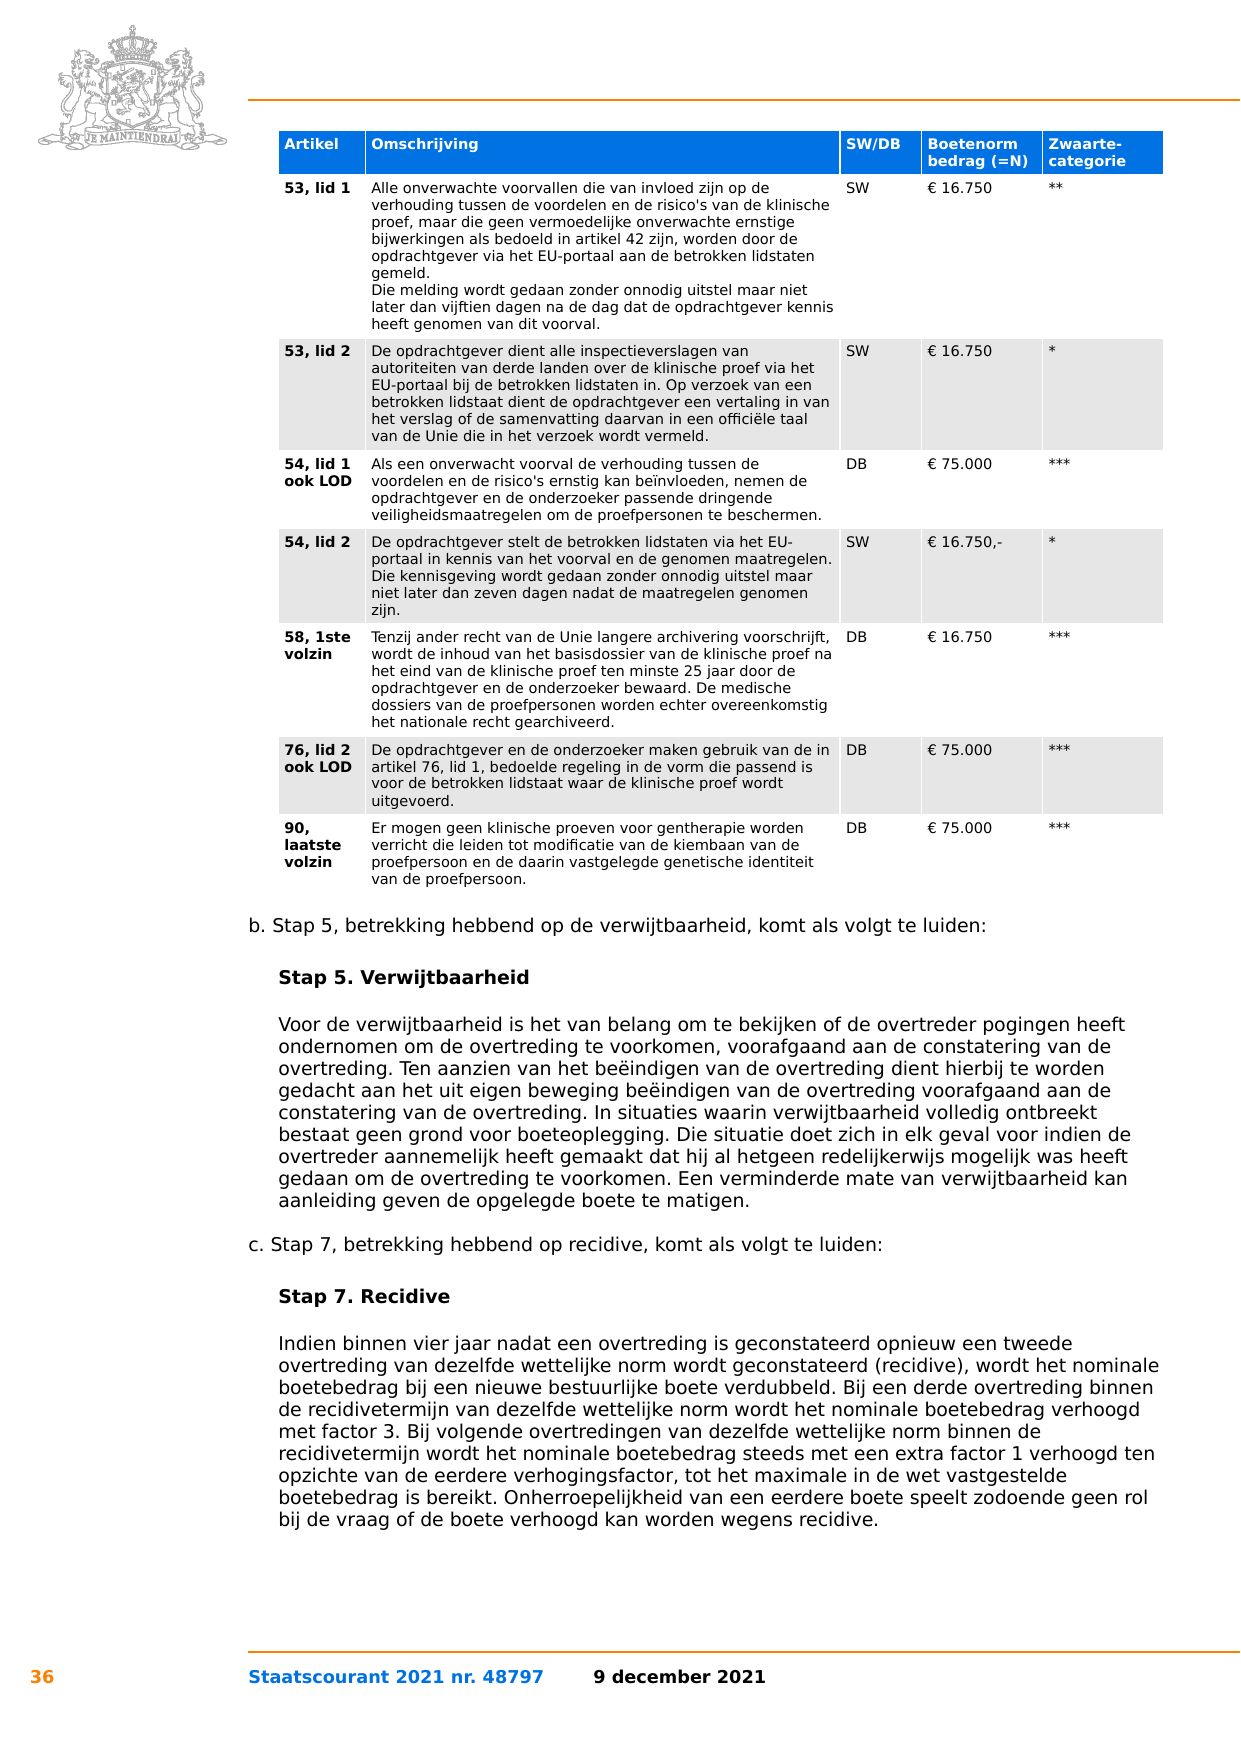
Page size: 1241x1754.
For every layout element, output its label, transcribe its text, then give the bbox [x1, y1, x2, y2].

table_cell *** [1043, 625, 1163, 736]
text c. Stap 7, betrekking hebbend op recidive, komt als volgt te luiden: [248, 1234, 1163, 1256]
table_cell Er mogen geen klinische proeven voor gentherapie worden verricht die leiden tot modificatie van de kiembaan van de proefpersoon en de daarin vastgelegde genetische identiteit van de proefpersoon. [366, 815, 839, 892]
table_cell SW [841, 339, 921, 450]
subtitle Stap 7. Recidive [278, 1286, 1163, 1308]
table_cell Als een onverwacht voorval de verhouding tussen de voordelen en de risico's ernstig kan beïnvloeden, nemen de opdrachtgever en de onderzoeker passende dringende veiligheidsmaatregelen om de proefpersonen te beschermen. [366, 451, 839, 528]
table_cell DB [841, 815, 921, 892]
table_cell ** [1043, 175, 1163, 337]
text b. Stap 5, betrekking hebbend op de verwijtbaarheid, komt als volgt te luiden: [248, 915, 1163, 937]
table_cell *** [1043, 815, 1163, 892]
table_cell € 75.000 [922, 737, 1042, 814]
table_cell € 75.000 [922, 451, 1042, 528]
table_cell 54, lid 1 ook LOD [279, 451, 365, 528]
text Voor de verwijtbaarheid is het van belang om te bekijken of de overtreder pogingen heeft ondernomen om de overtreding te voorkomen, voorafgaand aan de constatering van de overtreding. Ten aanzien van het beëindigen van de overtreding dient hierbij te worden gedacht aan het uit eigen beweging beëindigen van de overtreding voorafgaand aan de constatering van de overtreding. In situaties waarin verwijtbaarheid volledig ontbreekt bestaat geen grond voor boeteoplegging. Die situatie doet zich in elk geval voor indien de overtreder aannemelijk heeft gemaakt dat hij al hetgeen redelijkerwijs mogelijk was heeft gedaan om de overtreding te voorkomen. Een verminderde mate van verwijtbaarheid kan aanleiding geven de opgelegde boete te matigen. [278, 1014, 1163, 1212]
table_header Zwaarte-categorie [1043, 131, 1163, 174]
table_cell € 16.750 [922, 625, 1042, 736]
table_cell De opdrachtgever stelt de betrokken lidstaten via het EU-portaal in kennis van het voorval en de genomen maatregelen. Die kennisgeving wordt gedaan zonder onnodig uitstel maar niet later dan zeven dagen nadat de maatregelen genomen zijn. [366, 529, 839, 623]
table_cell SW [841, 175, 921, 337]
table_cell DB [841, 737, 921, 814]
table_cell 90, laatste volzin [279, 815, 365, 892]
table_cell De opdrachtgever en de onderzoeker maken gebruik van de in artikel 76, lid 1, bedoelde regeling in de vorm die passend is voor de betrokken lidstaat waar de klinische proef wordt uitgevoerd. [366, 737, 839, 814]
table_header Boetenorm bedrag (=N) [922, 131, 1042, 174]
table_cell SW [841, 529, 921, 623]
table_cell *** [1043, 451, 1163, 528]
table_cell 53, lid 2 [279, 339, 365, 450]
table_cell DB [841, 625, 921, 736]
table_cell € 75.000 [922, 815, 1042, 892]
table_cell * [1043, 529, 1163, 623]
table_cell De opdrachtgever dient alle inspectieverslagen van autoriteiten van derde landen over de klinische proef via het EU-portaal bij de betrokken lidstaten in. Op verzoek van een betrokken lidstaat dient de opdrachtgever een vertaling in van het verslag of de samenvatting daarvan in een officiële taal van de Unie die in het verzoek wordt vermeld. [366, 339, 839, 450]
table_header SW/DB [841, 131, 921, 174]
table_cell Tenzij ander recht van de Unie langere archivering voorschrijft, wordt de inhoud van het basisdossier van de klinische proef na het eind van de klinische proef ten minste 25 jaar door de opdrachtgever en de onderzoeker bewaard. De medische dossiers van de proefpersonen worden echter overeenkomstig het nationale recht gearchiveerd. [366, 625, 839, 736]
table_cell Alle onverwachte voorvallen die van invloed zijn op de verhouding tussen de voordelen en de risico's van de klinische proef, maar die geen vermoedelijke onverwachte ernstige bijwerkingen als bedoeld in artikel 42 zijn, worden door de opdrachtgever via het EU-portaal aan de betrokken lidstaten gemeld. Die melding wordt gedaan zonder onnodig uitstel maar niet later dan vijftien dagen na de dag dat de opdrachtgever kennis heeft genomen van dit voorval. [366, 175, 839, 337]
table_cell 76, lid 2 ook LOD [279, 737, 365, 814]
table_cell € 16.750 [922, 339, 1042, 450]
picture [38, 25, 227, 150]
text Indien binnen vier jaar nadat een overtreding is geconstateerd opnieuw een tweede overtreding van dezelfde wettelijke norm wordt geconstateerd (recidive), wordt het nominale boetebedrag bij een nieuwe bestuurlijke boete verdubbeld. Bij een derde overtreding binnen de recidivetermijn van dezelfde wettelijke norm wordt het nominale boetebedrag verhoogd met factor 3. Bij volgende overtredingen van dezelfde wettelijke norm binnen de recidivetermijn wordt het nominale boetebedrag steeds met een extra factor 1 verhoogd ten opzichte van de eerdere verhogingsfactor, tot het maximale in de wet vastgestelde boetebedrag is bereikt. Onherroepelijkheid van een eerdere boete speelt zodoende geen rol bij de vraag of de boete verhoogd kan worden wegens recidive. [278, 1333, 1163, 1531]
table_cell * [1043, 339, 1163, 450]
table_cell *** [1043, 737, 1163, 814]
table_cell 54, lid 2 [279, 529, 365, 623]
table_cell € 16.750 [922, 175, 1042, 337]
subtitle Stap 5. Verwijtbaarheid [278, 967, 1163, 989]
table_cell 53, lid 1 [279, 175, 365, 337]
table_cell € 16.750,- [922, 529, 1042, 623]
table_cell 58, 1ste volzin [279, 625, 365, 736]
table_cell DB [841, 451, 921, 528]
table_header Artikel [279, 131, 365, 174]
table_header Omschrijving [366, 131, 839, 174]
